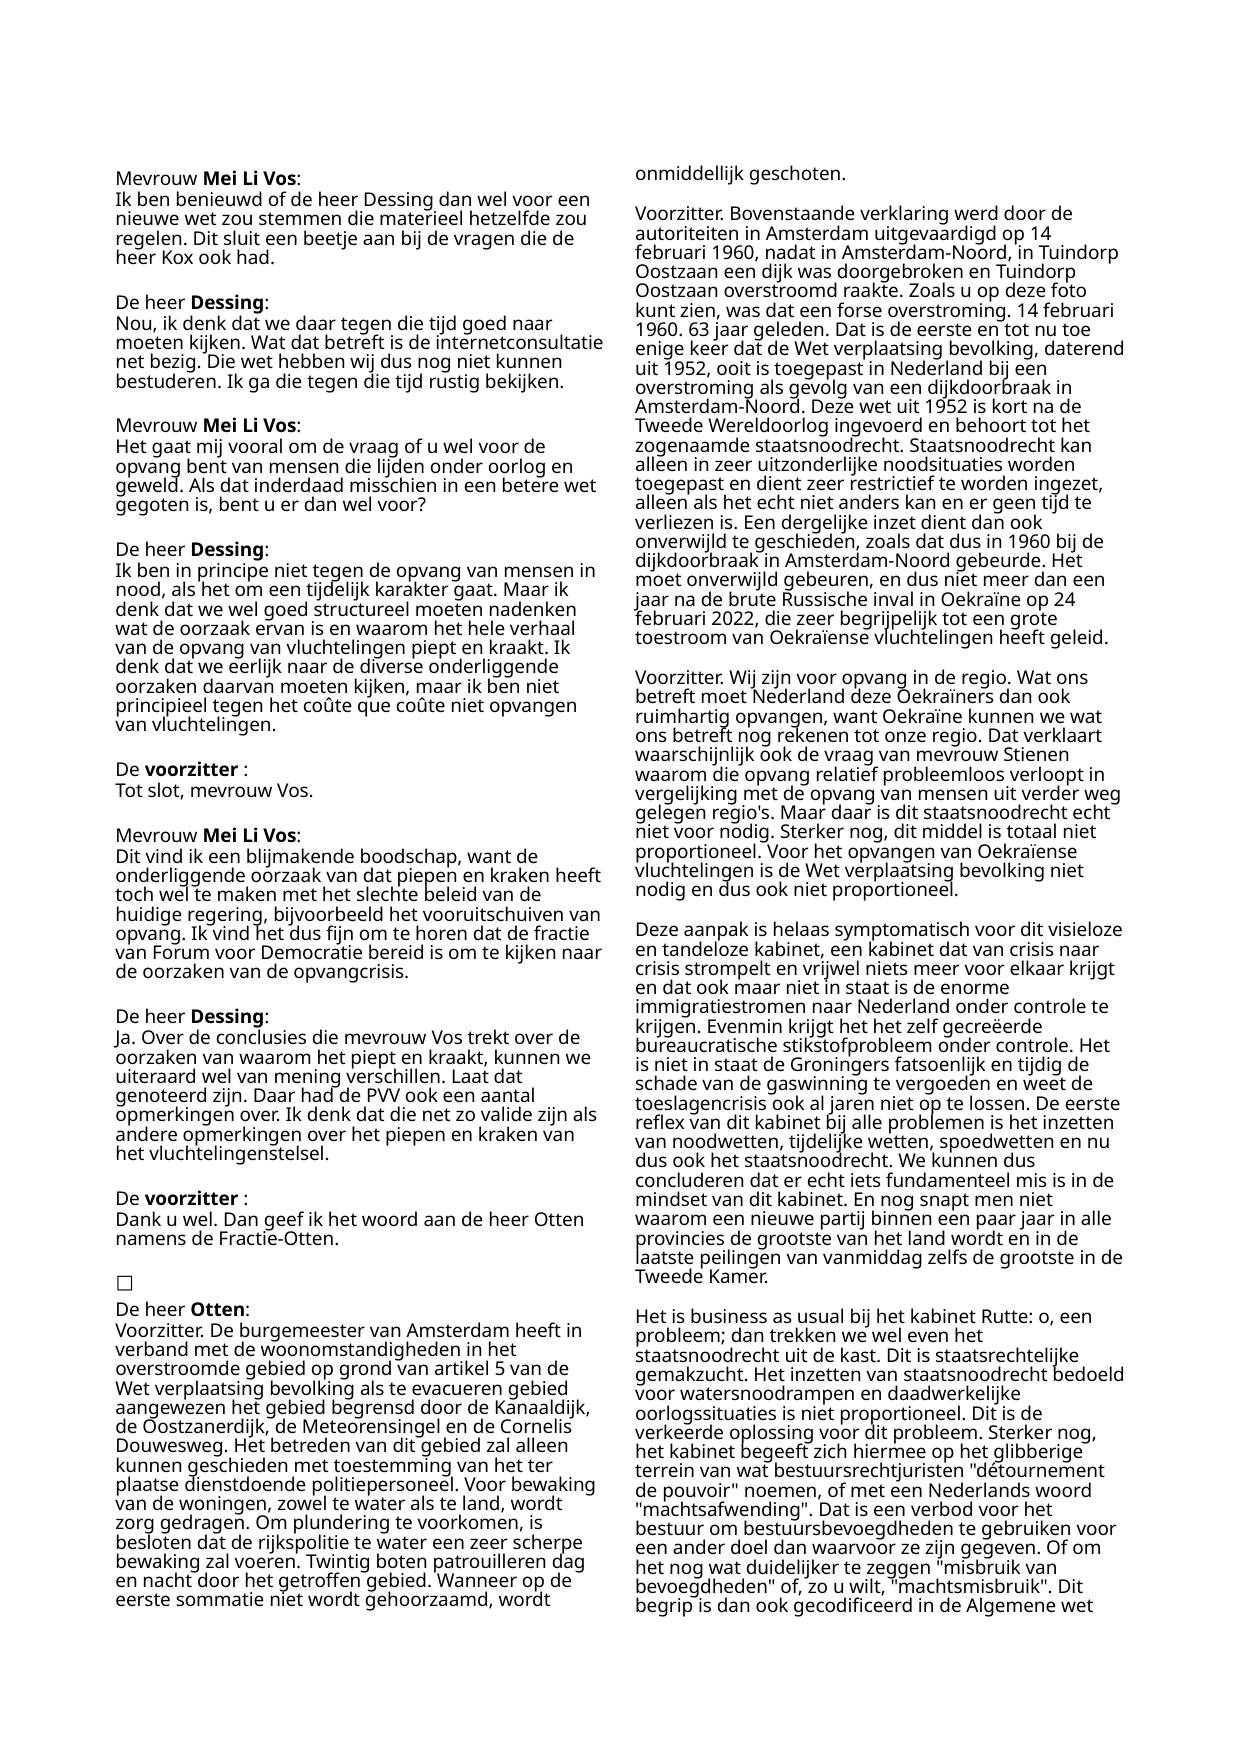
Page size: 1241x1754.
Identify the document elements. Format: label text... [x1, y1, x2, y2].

text De heer Otten: [115, 1296, 605, 1322]
text Ik ben in principe niet tegen de opvang van mensen in nood, als het om een tijdelijk karakter gaat. Maar ik denk dat we wel goed structureel moeten nadenken wat de oorzaak ervan is en waarom het hele verhaal van de opvang van vluchtelingen piept en kraakt. Ik denk dat we eerlijk naar de diverse onderliggende oorzaken daarvan moeten kijken, maar ik ben niet principieel tegen het coûte que coûte niet opvangen van vluchtelingen. [115, 562, 605, 736]
text De heer Dessing: [115, 289, 605, 315]
text onmiddellijk geschoten. [635, 165, 1125, 184]
text Mevrouw Mei Li Vos: [115, 822, 605, 848]
text Voorzitter. Bovenstaande verklaring werd door de autoriteiten in Amsterdam uitgevaardigd op 14 februari 1960, nadat in Amsterdam-Noord, in Tuindorp Oostzaan een dijk was doorgebroken en Tuindorp Oostzaan overstroomd raakte. Zoals u op deze foto kunt zien, was dat een forse overstroming. 14 februari 1960. 63 jaar geleden. Dat is de eerste en tot nu toe enige keer dat de Wet verplaatsing bevolking, daterend uit 1952, ooit is toegepast in Nederland bij een overstroming als gevolg van een dijkdoorbraak in Amsterdam-Noord. Deze wet uit 1952 is kort na de Tweede Wereldoorlog ingevoerd en behoort tot het zogenaamde staatsnoodrecht. Staatsnoodrecht kan alleen in zeer uitzonderlijke noodsituaties worden toegepast en dient zeer restrictief te worden ingezet, alleen als het echt niet anders kan en er geen tijd te verliezen is. Een dergelijke inzet dient dan ook onverwijld te geschieden, zoals dat dus in 1960 bij de dijkdoorbraak in Amsterdam-Noord gebeurde. Het moet onverwijld gebeuren, en dus niet meer dan een jaar na de brute Russische inval in Oekraïne op 24 februari 2022, die zeer begrijpelijk tot een grote toestroom van Oekraïense vluchtelingen heeft geleid. [635, 205, 1125, 648]
text ⬜ [115, 1270, 605, 1296]
text De voorzitter : [115, 1185, 605, 1211]
text Ja. Over de conclusies die mevrouw Vos trekt over de oorzaken van waarom het piept en kraakt, kunnen we uiteraard wel van mening verschillen. Laat dat genoteerd zijn. Daar had de PVV ook een aantal opmerkingen over. Ik denk dat die net zo valide zijn als andere opmerkingen over het piepen en kraken van het vluchtelingenstelsel. [115, 1029, 605, 1164]
text Nou, ik denk dat we daar tegen die tijd goed naar moeten kijken. Wat dat betreft is de internetconsultatie net bezig. Die wet hebben wij dus nog niet kunnen bestuderen. Ik ga die tegen die tijd rustig bekijken. [115, 315, 605, 392]
text De voorzitter : [115, 756, 605, 782]
text Voorzitter. Wij zijn voor opvang in de regio. Wat ons betreft moet Nederland deze Oekraïners dan ook ruimhartig opvangen, want Oekraïne kunnen we wat ons betreft nog rekenen tot onze regio. Dat verklaart waarschijnlijk ook de vraag van mevrouw Stienen waarom die opvang relatief probleemloos verloopt in vergelijking met de opvang van mensen uit verder weg gelegen regio's. Maar daar is dit staatsnoodrecht echt niet voor nodig. Sterker nog, dit middel is totaal niet proportioneel. Voor het opvangen van Oekraïense vluchtelingen is de Wet verplaatsing bevolking niet nodig en dus ook niet proportioneel. [635, 669, 1125, 901]
text Ik ben benieuwd of de heer Dessing dan wel voor een nieuwe wet zou stemmen die materieel hetzelfde zou regelen. Dit sluit een beetje aan bij de vragen die de heer Kox ook had. [115, 191, 605, 268]
text Voorzitter. De burgemeester van Amsterdam heeft in verband met de woonomstandigheden in het overstroomde gebied op grond van artikel 5 van de Wet verplaatsing bevolking als te evacueren gebied aangewezen het gebied begrensd door de Kanaaldijk, de Oostzanerdijk, de Meteorensingel en de Cornelis Douwesweg. Het betreden van dit gebied zal alleen kunnen geschieden met toestemming van het ter plaatse dienstdoende politiepersoneel. Voor bewaking van de woningen, zowel te water als te land, wordt zorg gedragen. Om plundering te voorkomen, is besloten dat de rijkspolitie te water een zeer scherpe bewaking zal voeren. Twintig boten patrouilleren dag en nacht door het getroffen gebied. Wanneer op de eerste sommatie niet wordt gehoorzaamd, wordt [115, 1322, 605, 1611]
text Tot slot, mevrouw Vos. [115, 782, 605, 801]
text Het is business as usual bij het kabinet Rutte: o, een probleem; dan trekken we wel even het staatsnoodrecht uit de kast. Dit is staatsrechtelijke gemakzucht. Het inzetten van staatsnoodrecht bedoeld voor watersnoodrampen en daadwerkelijke oorlogssituaties is niet proportioneel. Dit is de verkeerde oplossing voor dit probleem. Sterker nog, het kabinet begeeft zich hiermee op het glibberige terrein van wat bestuursrechtjuristen "détournement de pouvoir" noemen, of met een Nederlands woord "machtsafwending". Dat is een verbod voor het bestuur om bestuursbevoegdheden te gebruiken voor een ander doel dan waarvoor ze zijn gegeven. Of om het nog wat duidelijker te zeggen "misbruik van bevoegdheden" of, zo u wilt, "machtsmisbruik". Dit begrip is dan ook gecodificeerd in de Algemene wet [635, 1308, 1125, 1616]
text Dank u wel. Dan geef ik het woord aan de heer Otten namens de Fractie-Otten. [115, 1211, 605, 1249]
text De heer Dessing: [115, 536, 605, 562]
text De heer Dessing: [115, 1004, 605, 1029]
text Mevrouw Mei Li Vos: [115, 413, 605, 438]
text Het gaat mij vooral om de vraag of u wel voor de opvang bent van mensen die lijden onder oorlog en geweld. Als dat inderdaad misschien in een betere wet gegoten is, bent u er dan wel voor? [115, 438, 605, 516]
text Dit vind ik een blijmakende boodschap, want de onderliggende oorzaak van dat piepen en kraken heeft toch wel te maken met het slechte beleid van de huidige regering, bijvoorbeeld het vooruitschuiven van opvang. Ik vind het dus fijn om te horen dat de fractie van Forum voor Democratie bereid is om te kijken naar de oorzaken van de opvangcrisis. [115, 848, 605, 983]
text Mevrouw Mei Li Vos: [115, 165, 605, 191]
text Deze aanpak is helaas symptomatisch voor dit visieloze en tandeloze kabinet, een kabinet dat van crisis naar crisis strompelt en vrijwel niets meer voor elkaar krijgt en dat ook maar niet in staat is de enorme immigratiestromen naar Nederland onder controle te krijgen. Evenmin krijgt het het zelf gecreëerde bureaucratische stikstofprobleem onder controle. Het is niet in staat de Groningers fatsoenlijk en tijdig de schade van de gaswinning te vergoeden en weet de toeslagencrisis ook al jaren niet op te lossen. De eerste reflex van dit kabinet bij alle problemen is het inzetten van noodwetten, tijdelijke wetten, spoedwetten en nu dus ook het staatsnoodrecht. We kunnen dus concluderen dat er echt iets fundamenteel mis is in de mindset van dit kabinet. En nog snapt men niet waarom een nieuwe partij binnen een paar jaar in alle provincies de grootste van het land wordt en in de laatste peilingen van vanmiddag zelfs de grootste in de Tweede Kamer. [635, 921, 1125, 1287]
